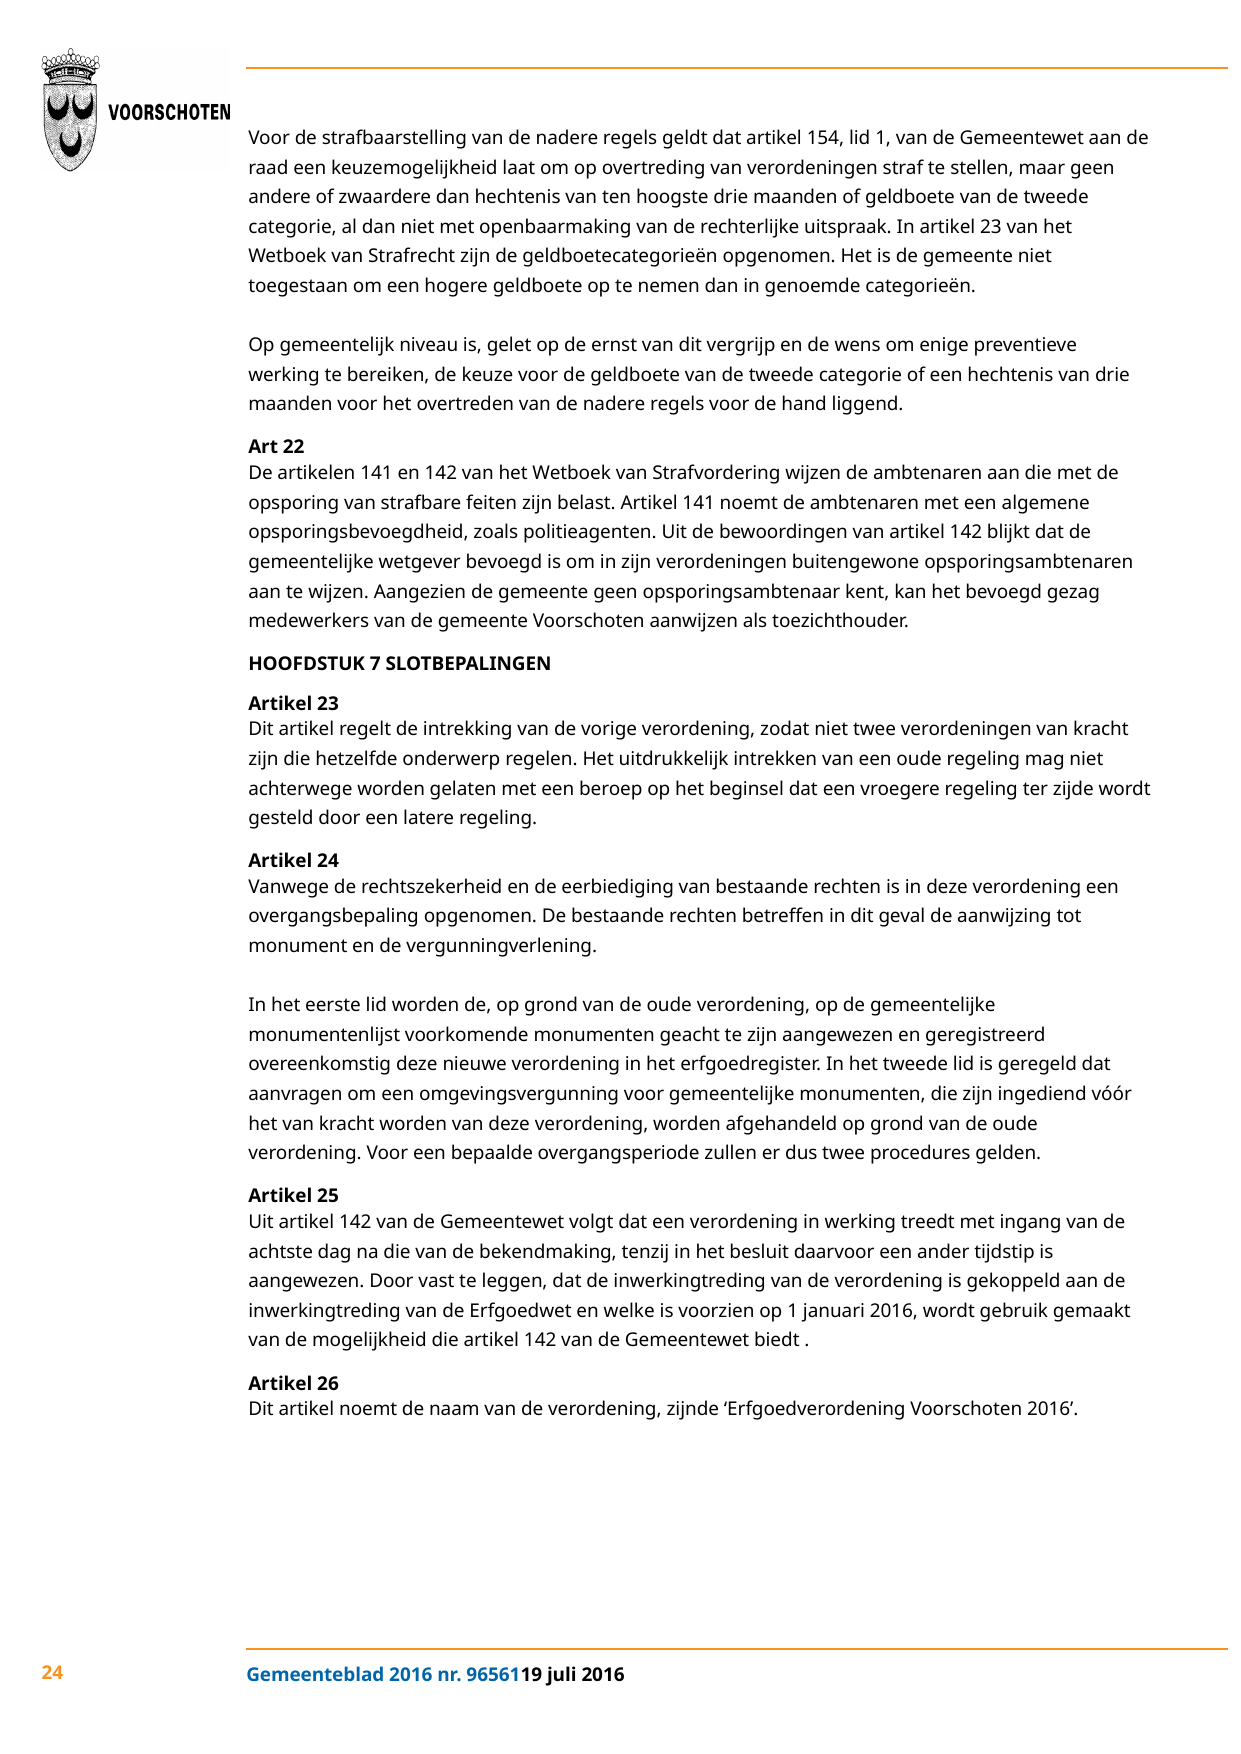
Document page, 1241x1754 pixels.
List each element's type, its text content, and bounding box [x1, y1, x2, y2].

text Dit artikel regelt de intrekking van de vorige verordening, zodat niet twee verordeningen van kracht zijn die hetzelfde onderwerp regelen. Het uitdrukkelijk intrekken van een oude regeling mag niet achterwege worden gelaten met een beroep op het beginsel dat een vroegere regeling ter zijde wordt gesteld door een latere regeling. [248, 716, 1152, 830]
picture [41, 47, 231, 172]
text Vanwege de rechtszekerheid en de eerbiediging van bestaande rechten is in deze verordening een overgangsbepaling opgenomen. De bestaande rechten betreffen in dit geval de aanwijzing tot monument en de vergunningverlening. [248, 873, 1152, 958]
text In het eerste lid worden de, op grond van de oude verordening, op de gemeentelijke monumentenlijst voorkomende monumenten geacht te zijn aangewezen en geregistreerd overeenkomstig deze nieuwe verordening in het erfgoedregister. In het tweede lid is geregeld dat aanvragen om een omgevingsvergunning voor gemeentelijke monumenten, die zijn ingediend vóór het van kracht worden van deze verordening, worden afgehandeld op grond van de oude verordening. Voor een bepaalde overgangsperiode zullen er dus twee procedures gelden. [248, 991, 1152, 1165]
text Artikel 26 [248, 1370, 1152, 1395]
text Voor de strafbaarstelling van de nadere regels geldt dat artikel 154, lid 1, van de Gemeentewet aan de raad een keuzemogelijkheid laat om op overtreding van verordeningen straf te stellen, maar geen andere of zwaardere dan hechtenis van ten hoogste drie maanden of geldboete van de tweede categorie, al dan niet met openbaarmaking van de rechterlijke uitspraak. In artikel 23 van het Wetboek van Strafrecht zijn de geldboetecategorieën opgenomen. Het is de gemeente niet toegestaan om een hogere geldboete op te nemen dan in genoemde categorieën. [248, 124, 1152, 298]
text De artikelen 141 en 142 van het Wetboek van Strafvordering wijzen de ambtenaren aan die met de opsporing van strafbare feiten zijn belast. Artikel 141 noemt de ambtenaren met een algemene opsporingsbevoegdheid, zoals politieagenten. Uit de bewoordingen van artikel 142 blijkt dat de gemeentelijke wetgever bevoegd is om in zijn verordeningen buitengewone opsporingsambtenaren aan te wijzen. Aangezien de gemeente geen opsporingsambtenaar kent, kan het bevoegd gezag medewerkers van de gemeente Voorschoten aanwijzen als toezichthouder. [248, 459, 1152, 633]
text Artikel 25 [248, 1182, 1152, 1208]
text HOOFDSTUK 7 SLOTBEPALINGEN [248, 651, 1152, 676]
text Artikel 23 [248, 690, 1152, 716]
text Op gemeentelijk niveau is, gelet op de ernst van dit vergrijp en de wens om enige preventieve werking te bereiken, de keuze voor de geldboete van de tweede categorie of een hechtenis van drie maanden voor het overtreden van de nadere regels voor de hand liggend. [248, 331, 1152, 416]
text Dit artikel noemt de naam van de verordening, zijnde ‘Erfgoedverordening Voorschoten 2016’. [248, 1395, 1152, 1421]
text Artikel 24 [248, 847, 1152, 873]
text Uit artikel 142 van de Gemeentewet volgt dat een verordening in werking treedt met ingang van de achtste dag na die van de bekendmaking, tenzij in het besluit daarvoor een ander tijdstip is aangewezen. Door vast te leggen, dat de inwerkingtreding van de verordening is gekoppeld aan de inwerkingtreding van de Erfgoedwet en welke is voorzien op 1 januari 2016, wordt gebruik gemaakt van de mogelijkheid die artikel 142 van de Gemeentewet biedt . [248, 1208, 1152, 1352]
text Art 22 [248, 434, 1152, 459]
